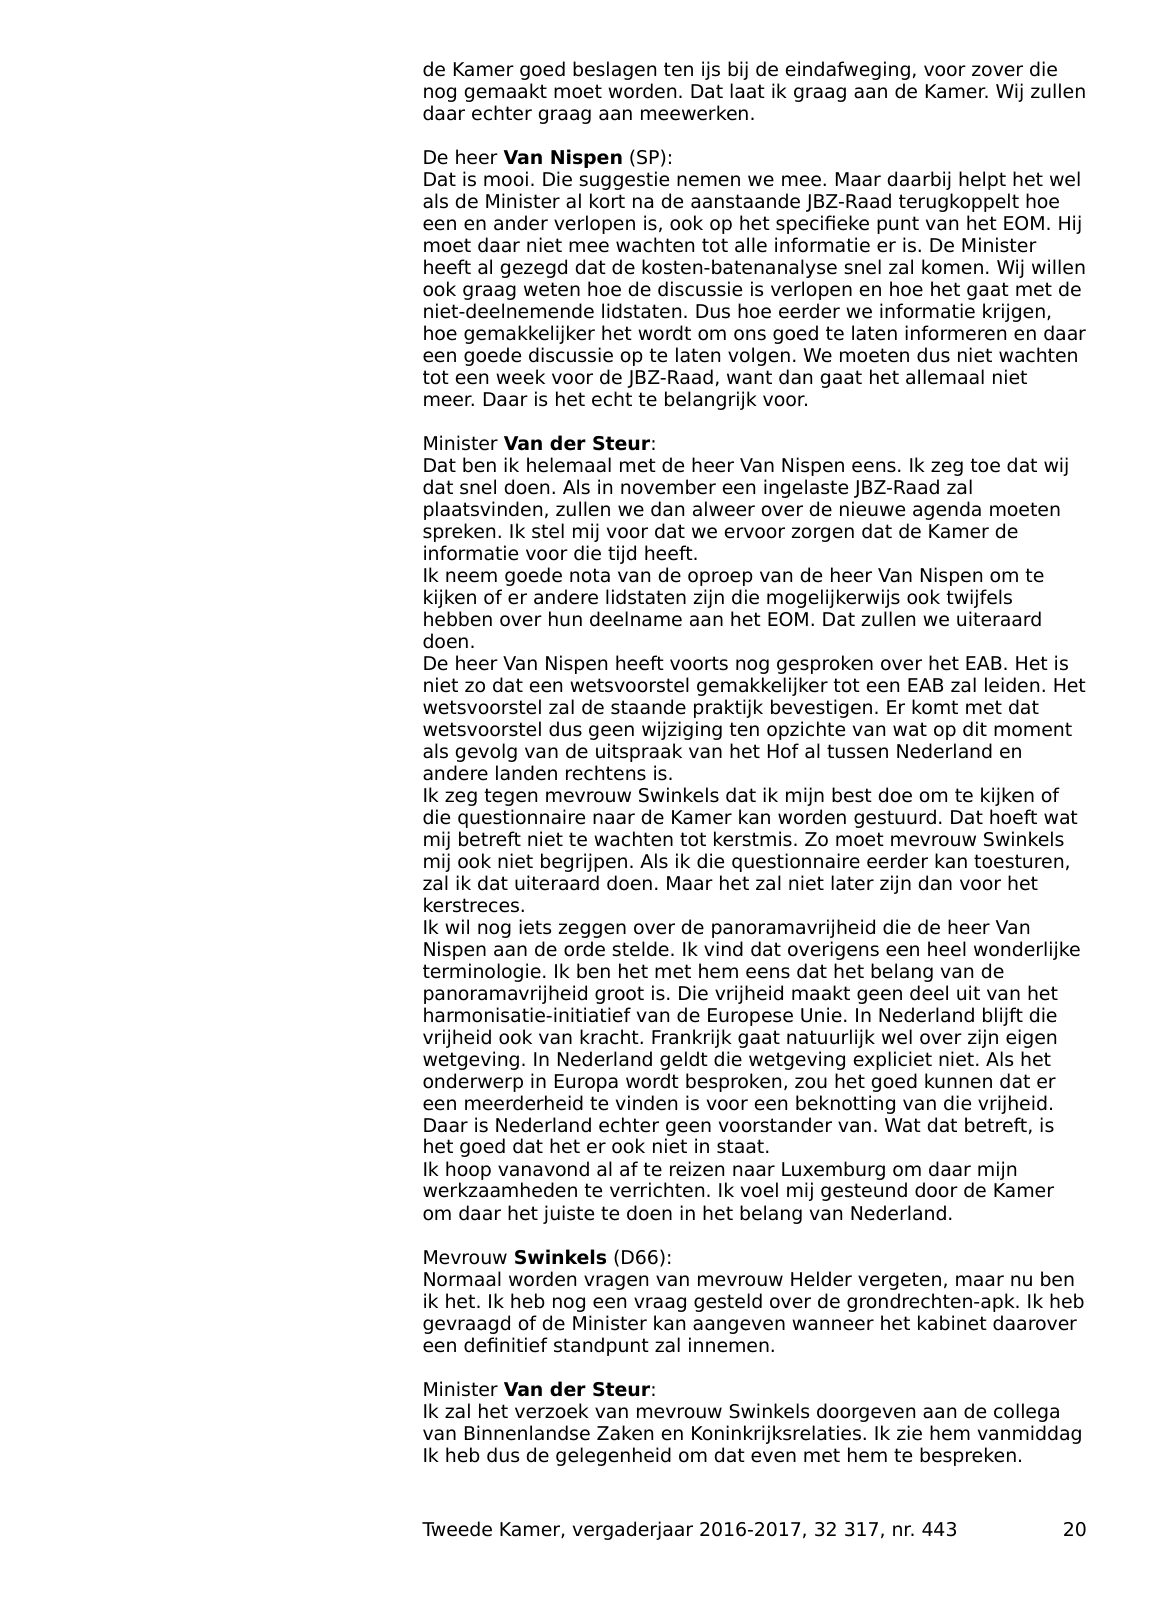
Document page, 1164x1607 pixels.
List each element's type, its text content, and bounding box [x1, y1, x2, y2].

text Dat ben ik helemaal met de heer Van Nispen eens. Ik zeg toe dat wij dat snel doen. Als in november een ingelaste JBZ-Raad zal plaatsvinden, zullen we dan alweer over de nieuwe agenda moeten spreken. Ik stel mij voor dat we ervoor zorgen dat de Kamer de informatie voor die tijd heeft. [422, 455, 1087, 565]
text Dat is mooi. Die suggestie nemen we mee. Maar daarbij helpt het wel als de Minister al kort na de aanstaande JBZ-Raad terugkoppelt hoe een en ander verlopen is, ook op het specifieke punt van het EOM. Hij moet daar niet mee wachten tot alle informatie er is. De Minister heeft al gezegd dat de kosten-batenanalyse snel zal komen. Wij willen ook graag weten hoe de discussie is verlopen en hoe het gaat met de niet-deelnemende lidstaten. Dus hoe eerder we informatie krijgen, hoe gemakkelijker het wordt om ons goed te laten informeren en daar een goede discussie op te laten volgen. We moeten dus niet wachten tot een week voor de JBZ-Raad, want dan gaat het allemaal niet meer. Daar is het echt te belangrijk voor. [422, 169, 1087, 411]
text de Kamer goed beslagen ten ijs bij de eindafweging, voor zover die nog gemaakt moet worden. Dat laat ik graag aan de Kamer. Wij zullen daar echter graag aan meewerken. [422, 59, 1087, 125]
text De heer Van Nispen heeft voorts nog gesproken over het EAB. Het is niet zo dat een wetsvoorstel gemakkelijker tot een EAB zal leiden. Het wetsvoorstel zal de staande praktijk bevestigen. Er komt met dat wetsvoorstel dus geen wijziging ten opzichte van wat op dit moment als gevolg van de uitspraak van het Hof al tussen Nederland en andere landen rechtens is. [422, 653, 1087, 785]
text Ik wil nog iets zeggen over de panoramavrijheid die de heer Van Nispen aan de orde stelde. Ik vind dat overigens een heel wonderlijke terminologie. Ik ben het met hem eens dat het belang van de panoramavrijheid groot is. Die vrijheid maakt geen deel uit van het harmonisatie-initiatief van de Europese Unie. In Nederland blijft die vrijheid ook van kracht. Frankrijk gaat natuurlijk wel over zijn eigen wetgeving. In Nederland geldt die wetgeving expliciet niet. Als het onderwerp in Europa wordt besproken, zou het goed kunnen dat er een meerderheid te vinden is voor een beknotting van die vrijheid. Daar is Nederland echter geen voorstander van. Wat dat betreft, is het goed dat het er ook niet in staat. [422, 917, 1087, 1158]
text Minister Van der Steur: [422, 1379, 1087, 1401]
text Mevrouw Swinkels (D66): [422, 1247, 1087, 1268]
text Normaal worden vragen van mevrouw Helder vergeten, maar nu ben ik het. Ik heb nog een vraag gesteld over de grondrechten-apk. Ik heb gevraagd of de Minister kan aangeven wanneer het kabinet daarover een definitief standpunt zal innemen. [422, 1268, 1087, 1356]
text De heer Van Nispen (SP): [422, 147, 1087, 169]
text Ik neem goede nota van de oproep van de heer Van Nispen om te kijken of er andere lidstaten zijn die mogelijkerwijs ook twijfels hebben over hun deelname aan het EOM. Dat zullen we uiteraard doen. [422, 565, 1087, 653]
text Ik zal het verzoek van mevrouw Swinkels doorgeven aan de collega van Binnenlandse Zaken en Koninkrijksrelaties. Ik zie hem vanmiddag Ik heb dus de gelegenheid om dat even met hem te bespreken. [422, 1401, 1087, 1467]
text Minister Van der Steur: [422, 433, 1087, 455]
text Ik hoop vanavond al af te reizen naar Luxemburg om daar mijn werkzaamheden te verrichten. Ik voel mij gesteund door de Kamer om daar het juiste te doen in het belang van Nederland. [422, 1158, 1087, 1224]
text Ik zeg tegen mevrouw Swinkels dat ik mijn best doe om te kijken of die questionnaire naar de Kamer kan worden gestuurd. Dat hoeft wat mij betreft niet te wachten tot kerstmis. Zo moet mevrouw Swinkels mij ook niet begrijpen. Als ik die questionnaire eerder kan toesturen, zal ik dat uiteraard doen. Maar het zal niet later zijn dan voor het kerstreces. [422, 785, 1087, 917]
